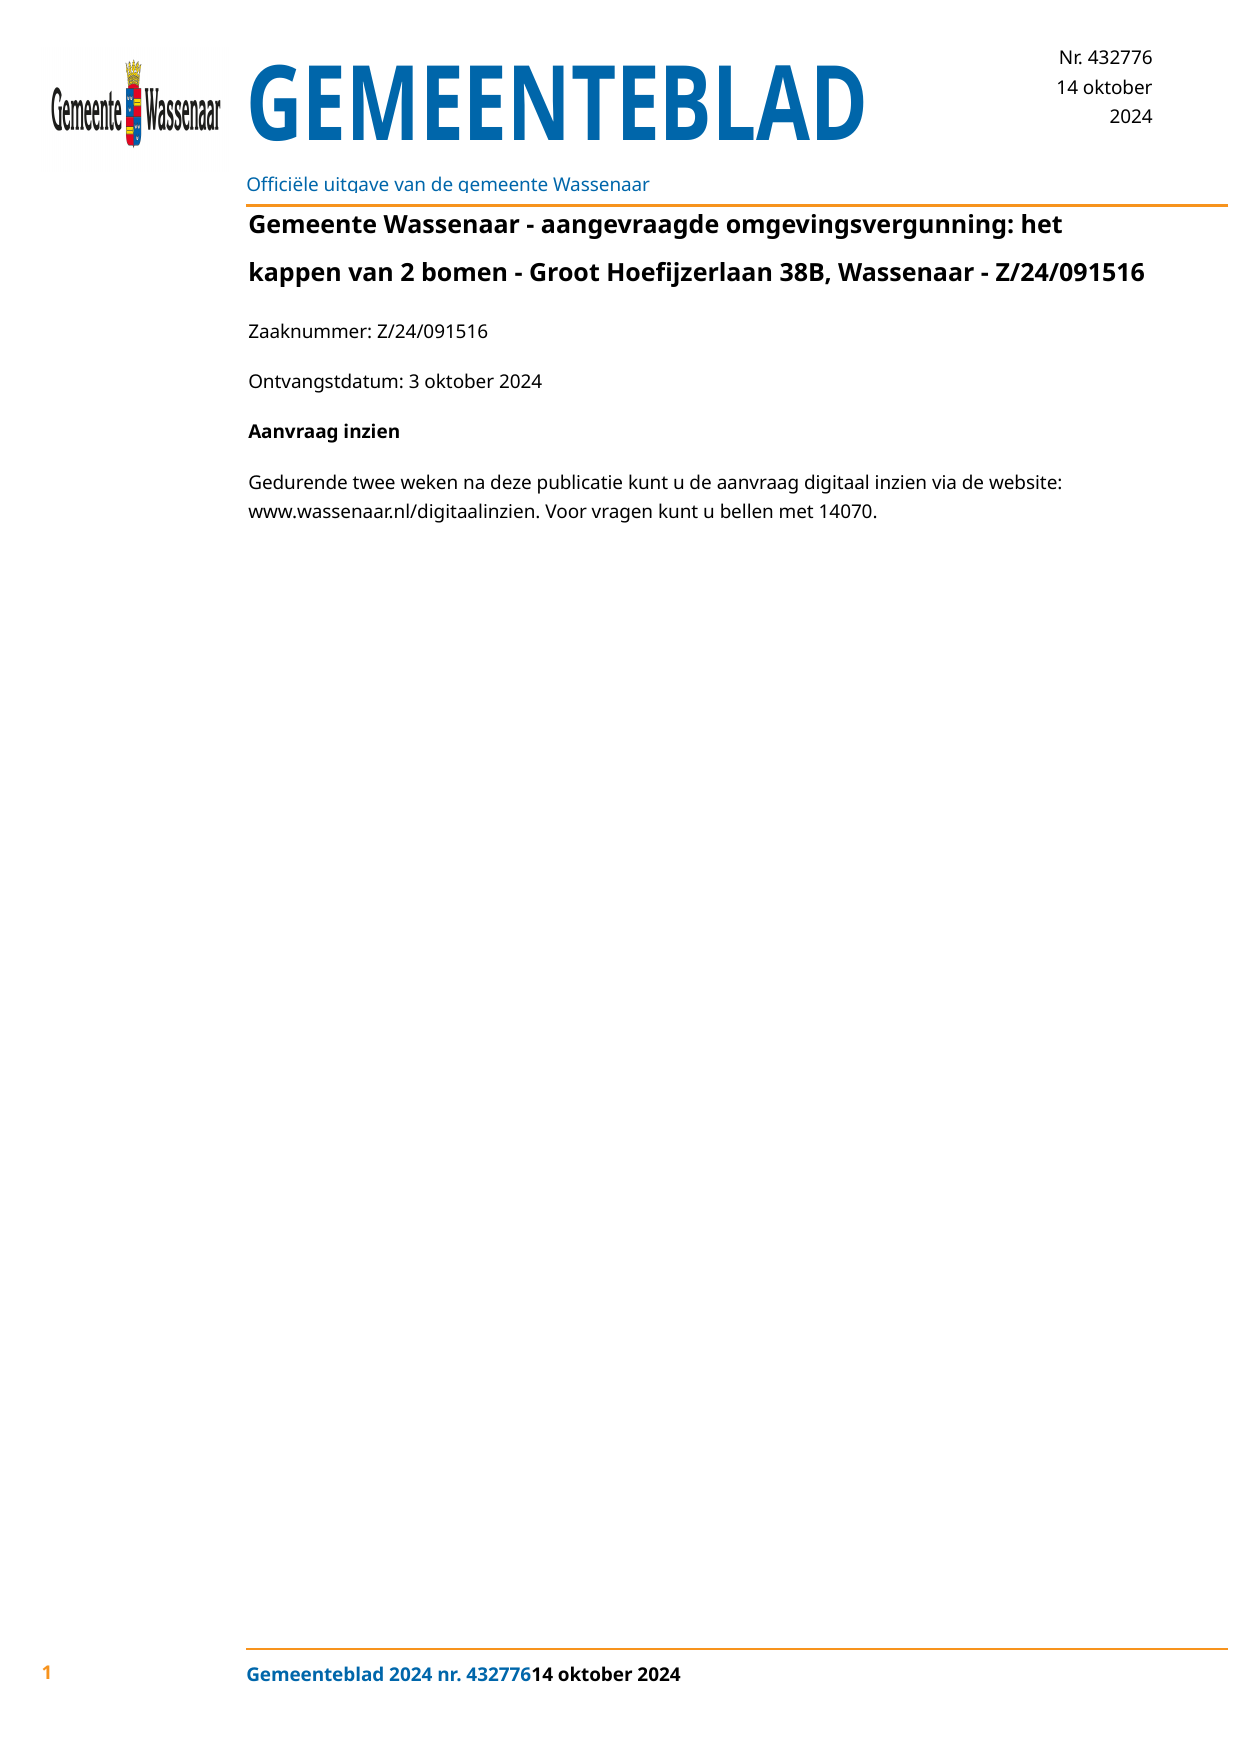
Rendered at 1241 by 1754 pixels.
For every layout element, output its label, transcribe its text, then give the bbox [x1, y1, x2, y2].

text Gemeente Wassenaar - aangevraagde omgevingsvergunning: het kappen van 2 bomen - Groot Hoefijzerlaan 38B, Wassenaar - Z/24/091516 [248, 207, 1152, 288]
text Aanvraag inzien [248, 419, 1152, 444]
text Gedurende twee weken na deze publicatie kunt u de aanvraag digitaal inzien via de website: www.wassenaar.nl/digitaalinzien. Voor vragen kunt u bellen met 14070. [248, 469, 1152, 524]
text Zaaknummer: Z/24/091516 [248, 318, 1152, 344]
picture [41, 47, 231, 172]
text Ontvangstdatum: 3 oktober 2024 [248, 368, 1152, 394]
